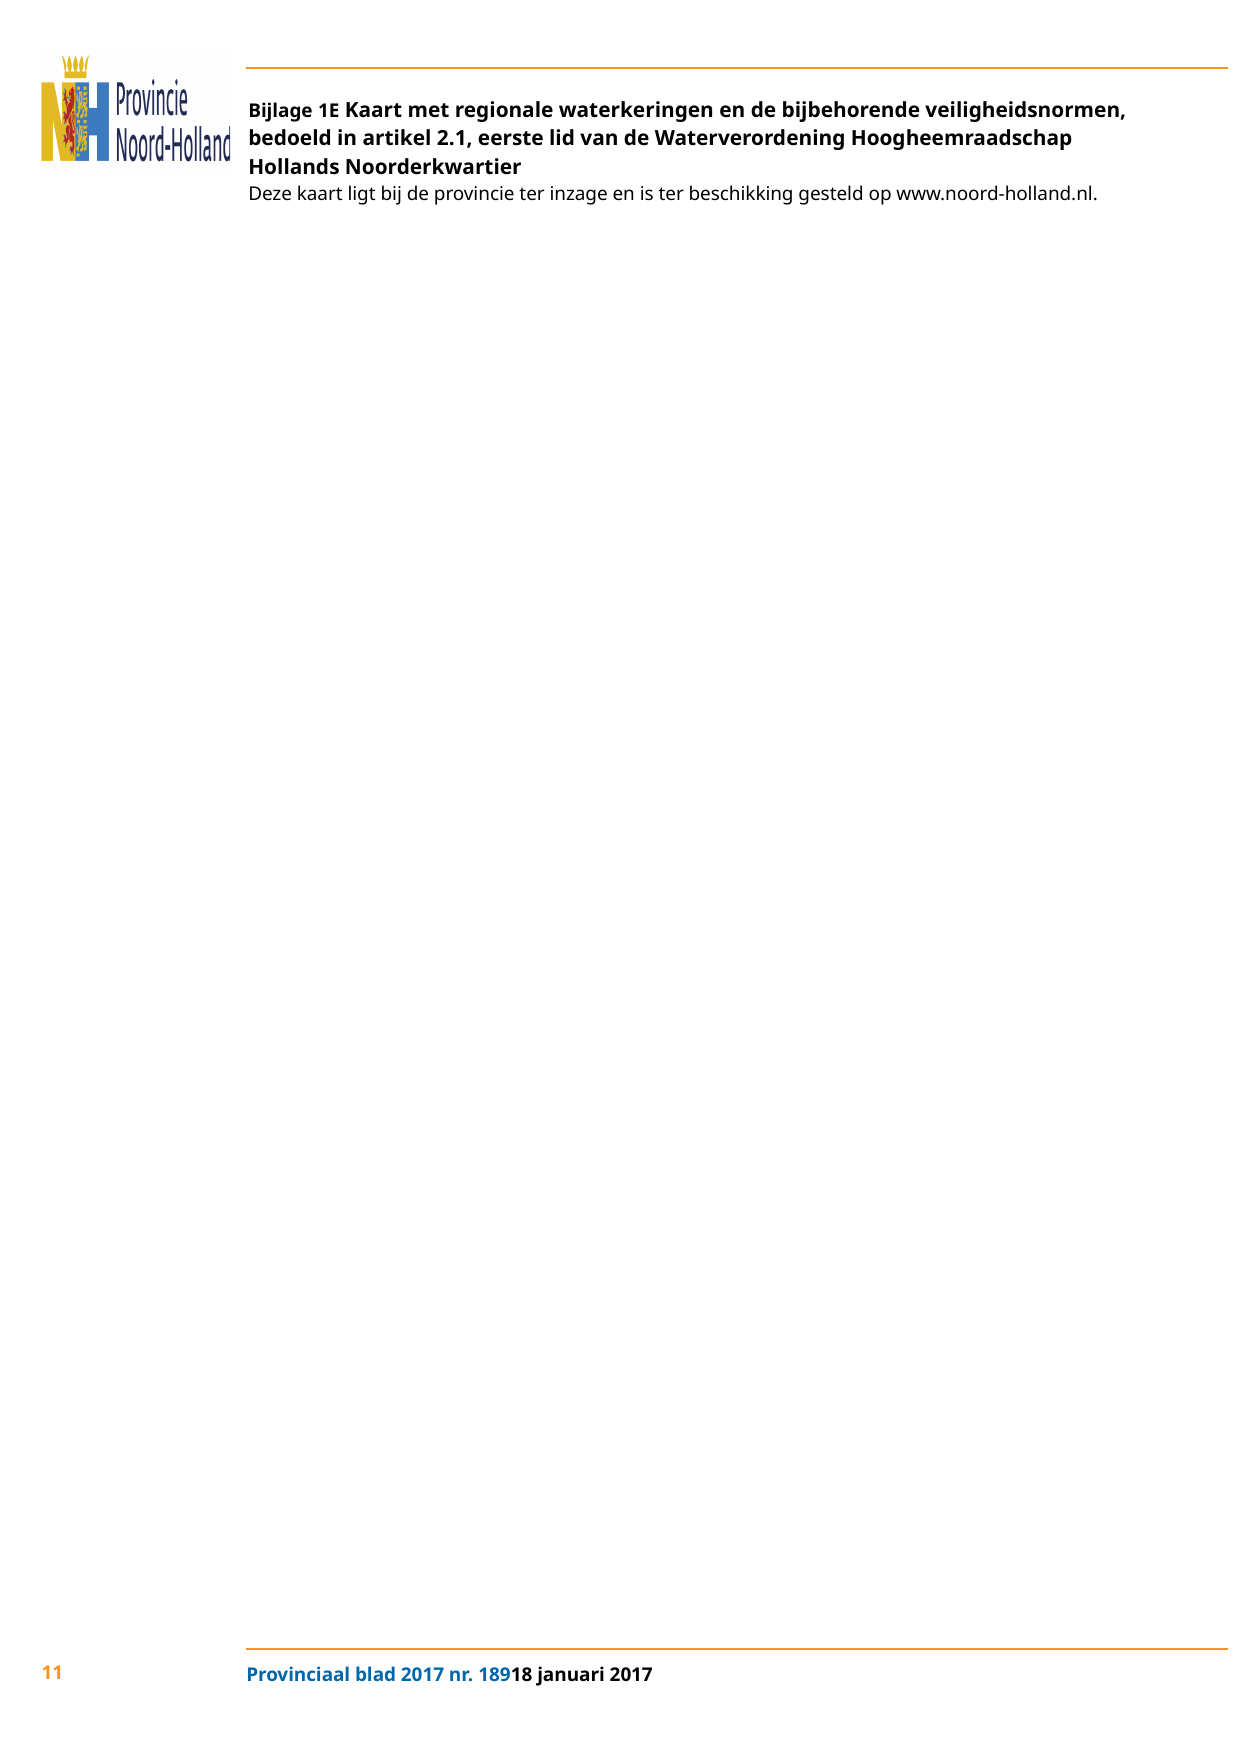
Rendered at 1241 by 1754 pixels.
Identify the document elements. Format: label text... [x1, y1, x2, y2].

text Deze kaart ligt bij de provincie ter inzage en is ter beschikking gesteld op www.noord-holland.nl. [248, 180, 1152, 206]
picture [41, 47, 231, 172]
text Bijlage 1E Kaart met regionale waterkeringen en de bijbehorende veiligheidsnormen, bedoeld in artikel 2.1, eerste lid van de Waterverordening Hoogheemraadschap Hollands Noorderkwartier [248, 95, 1152, 180]
